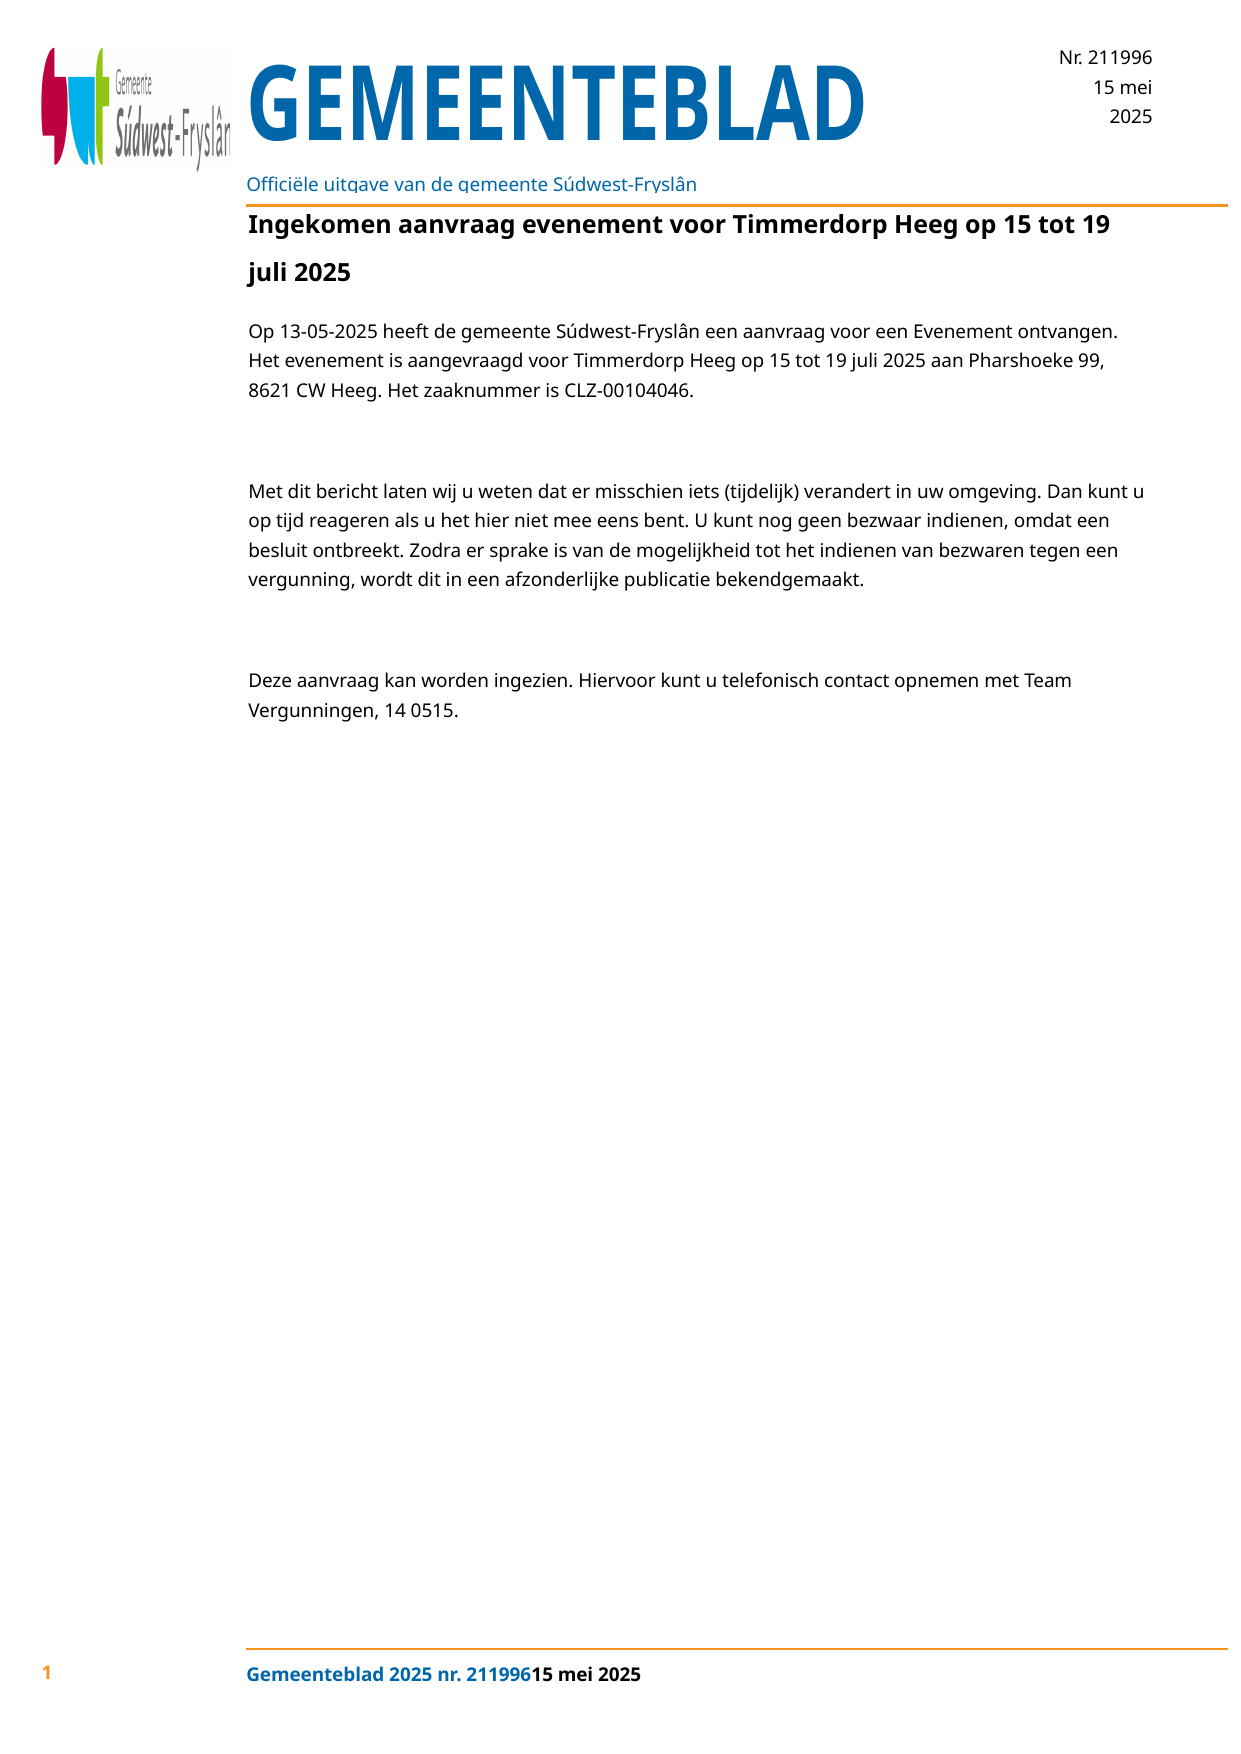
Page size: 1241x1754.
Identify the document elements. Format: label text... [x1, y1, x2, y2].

picture [41, 47, 231, 172]
text Ingekomen aanvraag evenement voor Timmerdorp Heeg op 15 tot 19 juli 2025 [248, 207, 1152, 288]
text Op 13-05-2025 heeft de gemeente Súdwest-Fryslân een aanvraag voor een Evenement ontvangen. Het evenement is aangevraagd voor Timmerdorp Heeg op 15 tot 19 juli 2025 aan Pharshoeke 99, 8621 CW Heeg. Het zaaknummer is CLZ-00104046. [248, 318, 1152, 403]
text Met dit bericht laten wij u weten dat er misschien iets (tijdelijk) verandert in uw omgeving. Dan kunt u op tijd reageren als u het hier niet mee eens bent. U kunt nog geen bezwaar indienen, omdat een besluit ontbreekt. Zodra er sprake is van de mogelijkheid tot het indienen van bezwaren tegen een vergunning, wordt dit in een afzonderlijke publicatie bekendgemaakt. [248, 478, 1152, 592]
text Deze aanvraag kan worden ingezien. Hiervoor kunt u telefonisch contact opnemen met Team Vergunningen, 14 0515. [248, 667, 1152, 723]
